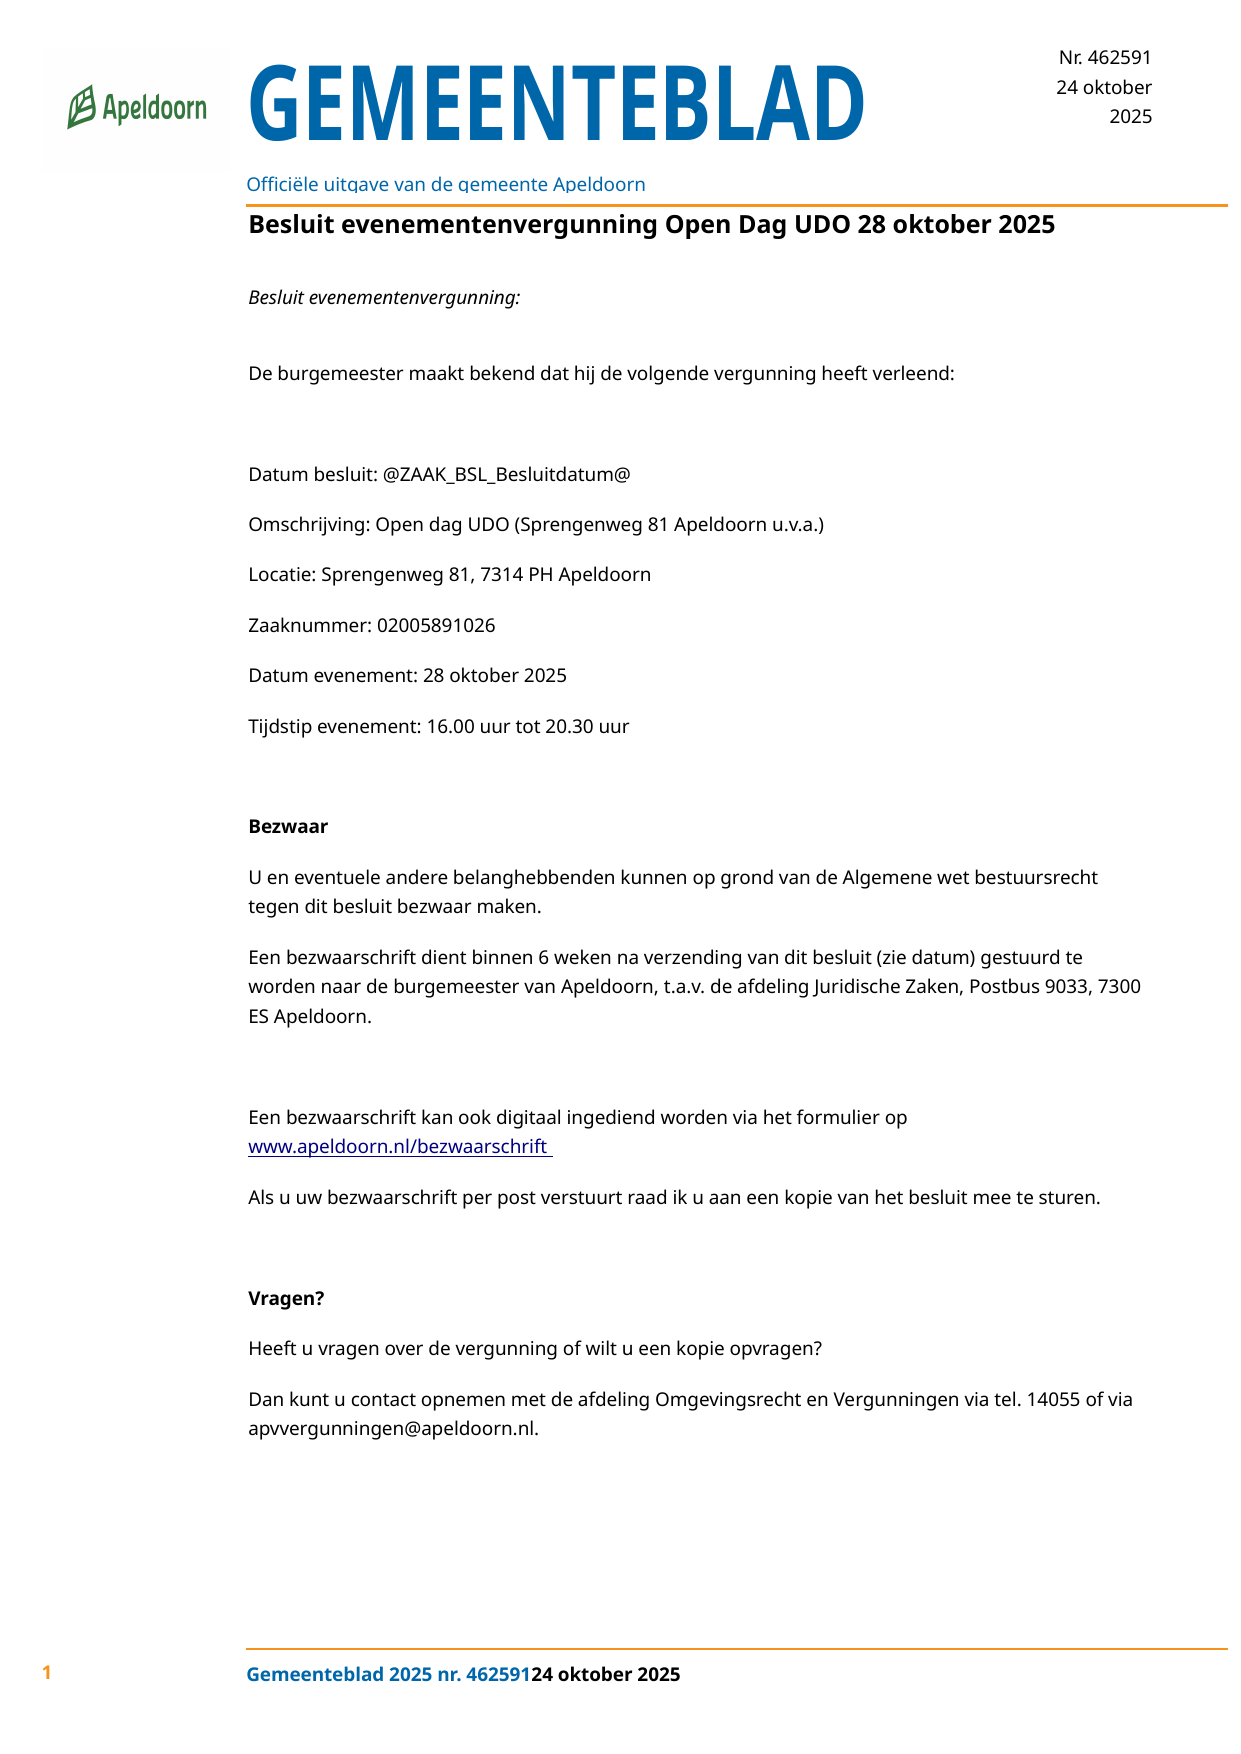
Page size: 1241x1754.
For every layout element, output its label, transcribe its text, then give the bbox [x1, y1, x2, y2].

text Dan kunt u contact opnemen met de afdeling Omgevingsrecht en Vergunningen via tel. 14055 of via apvvergunningen@apeldoorn.nl. [248, 1386, 1152, 1441]
text Besluit evenementenvergunning Open Dag UDO 28 oktober 2025 [248, 207, 1152, 241]
text Besluit evenementenvergunning: [248, 284, 1152, 309]
text Een bezwaarschrift kan ook digitaal ingediend worden via het formulier op www.apeldoorn.nl/bezwaarschrift [248, 1104, 1152, 1159]
text Heeft u vragen over de vergunning of wilt u een kopie opvragen? [248, 1335, 1152, 1361]
text Datum evenement: 28 oktober 2025 [248, 662, 1152, 688]
text Tijdstip evenement: 16.00 uur tot 20.30 uur [248, 713, 1152, 739]
text Zaaknummer: 02005891026 [248, 612, 1152, 638]
text Bezwaar [248, 814, 1152, 839]
text Vragen? [248, 1285, 1152, 1311]
text Locatie: Sprengenweg 81, 7314 PH Apeldoorn [248, 562, 1152, 587]
text U en eventuele andere belanghebbenden kunnen op grond van de Algemene wet bestuursrecht tegen dit besluit bezwaar maken. [248, 864, 1152, 919]
picture [41, 47, 231, 172]
text Een bezwaarschrift dient binnen 6 weken na verzending van dit besluit (zie datum) gestuurd te worden naar de burgemeester van Apeldoorn, t.a.v. de afdeling Juridische Zaken, Postbus 9033, 7300 ES Apeldoorn. [248, 944, 1152, 1029]
text Als u uw bezwaarschrift per post verstuurt raad ik u aan een kopie van het besluit mee te sturen. [248, 1184, 1152, 1210]
text Datum besluit: @ZAAK_BSL_Besluitdatum@ [248, 461, 1152, 487]
text Omschrijving: Open dag UDO (Sprengenweg 81 Apeldoorn u.v.a.) [248, 511, 1152, 537]
text De burgemeester maakt bekend dat hij de volgende vergunning heeft verleend: [248, 360, 1152, 386]
